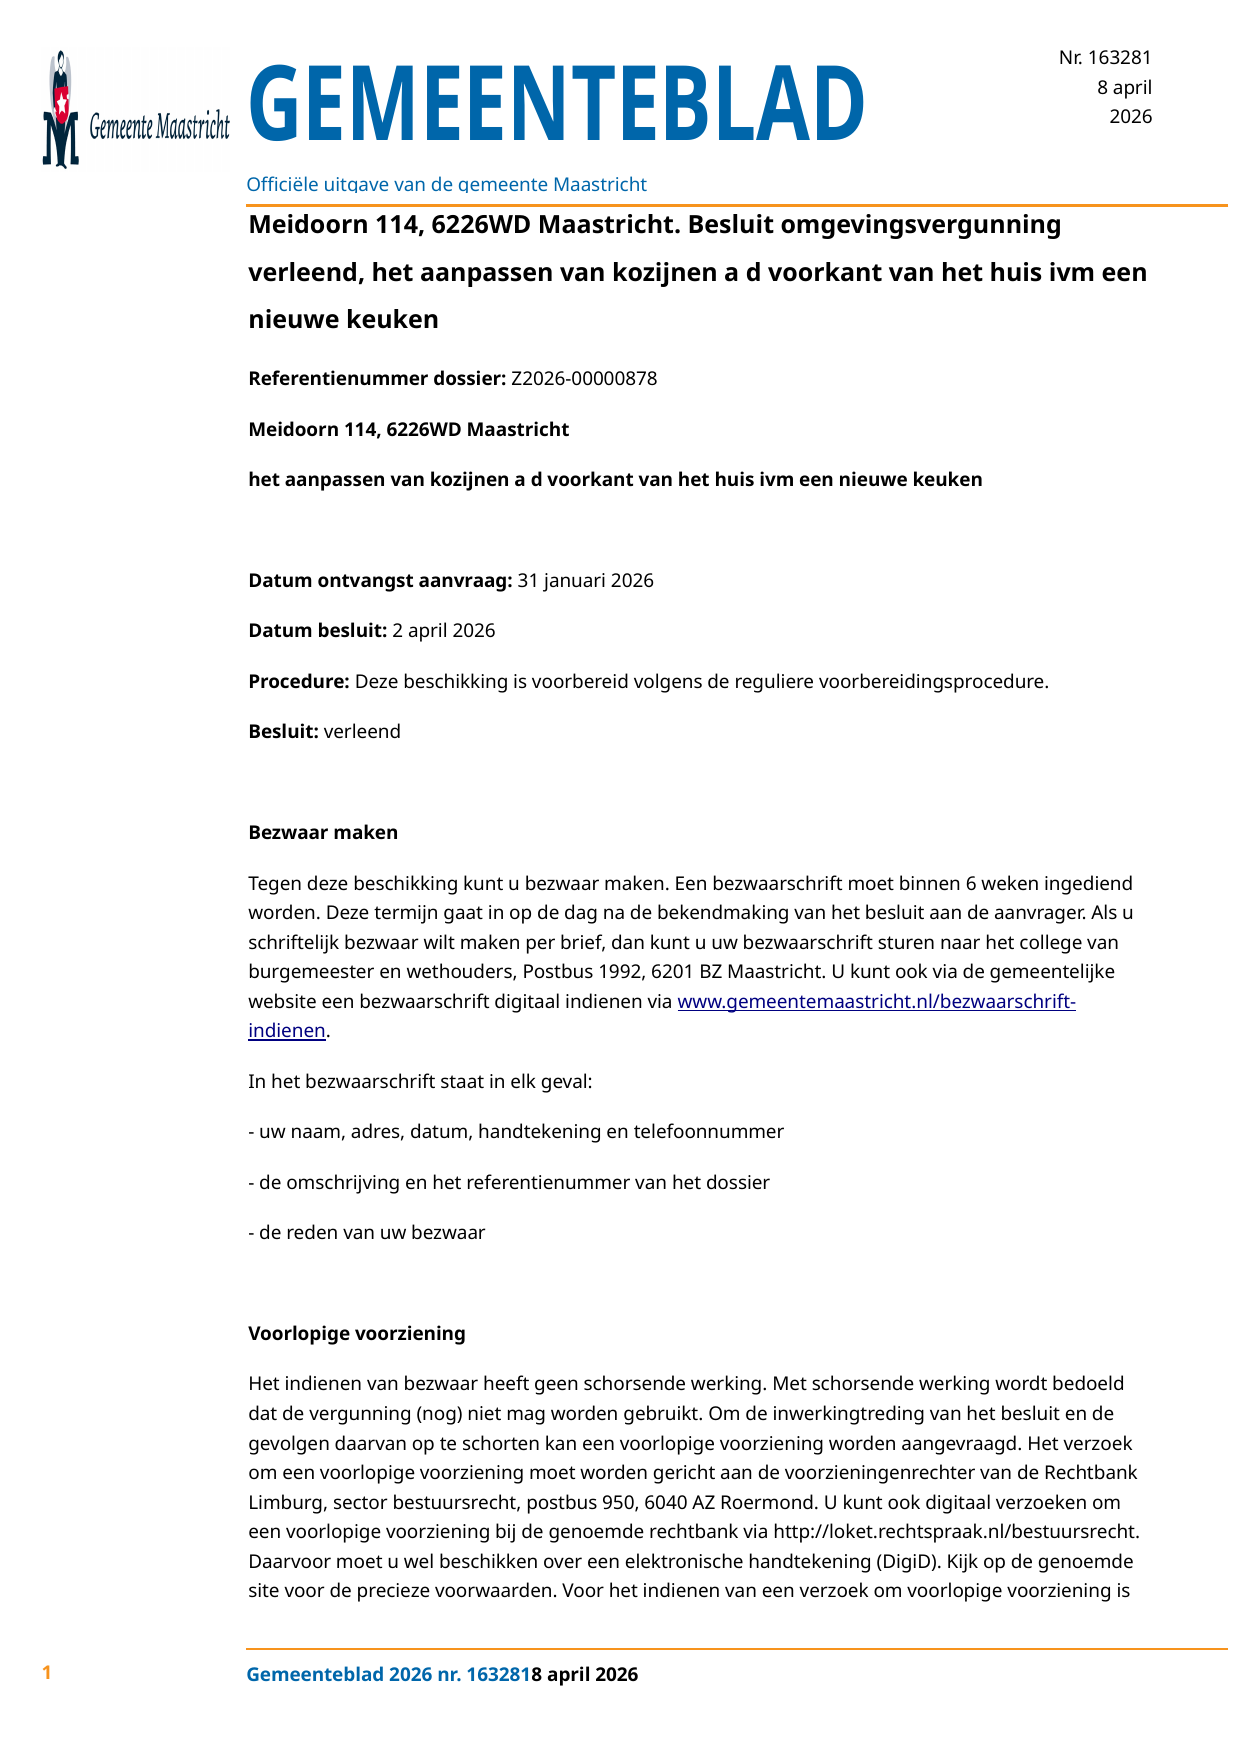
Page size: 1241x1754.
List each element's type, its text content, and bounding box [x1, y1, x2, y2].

text Datum besluit: 2 april 2026 [248, 618, 1152, 643]
text - de reden van uw bezwaar [248, 1219, 1152, 1245]
text het aanpassen van kozijnen a d voorkant van het huis ivm een nieuwe keuken [248, 466, 1152, 492]
text Procedure: Deze beschikking is voorbereid volgens de reguliere voorbereidingsprocedure. [248, 668, 1152, 694]
text Referentienummer dossier: Z2026-00000878 [248, 366, 1152, 391]
text Besluit: verleend [248, 718, 1152, 744]
text - de omschrijving en het referentienummer van het dossier [248, 1169, 1152, 1194]
text Meidoorn 114, 6226WD Maastricht [248, 416, 1152, 442]
text - uw naam, adres, datum, handtekening en telefoonnummer [248, 1118, 1152, 1144]
text Bezwaar maken [248, 819, 1152, 845]
text Datum ontvangst aanvraag: 31 januari 2026 [248, 567, 1152, 593]
text Tegen deze beschikking kunt u bezwaar maken. Een bezwaarschrift moet binnen 6 weken ingediend worden. Deze termijn gaat in op de dag na de bekendmaking van het besluit aan de aanvrager. Als u schriftelijk bezwaar wilt maken per brief, dan kunt u uw bezwaarschrift sturen naar het college van burgemeester en wethouders, Postbus 1992, 6201 BZ Maastricht. U kunt ook via de gemeentelijke website een bezwaarschrift digitaal indienen via www.gemeentemaastricht.nl/bezwaarschrift-indienen. [248, 870, 1152, 1043]
text Meidoorn 114, 6226WD Maastricht. Besluit omgevingsvergunning verleend, het aanpassen van kozijnen a d voorkant van het huis ivm een nieuwe keuken [248, 207, 1152, 336]
text Voorlopige voorziening [248, 1320, 1152, 1346]
text Het indienen van bezwaar heeft geen schorsende werking. Met schorsende werking wordt bedoeld dat de vergunning (nog) niet mag worden gebruikt. Om de inwerkingtreding van het besluit en de gevolgen daarvan op te schorten kan een voorlopige voorziening worden aangevraagd. Het verzoek om een voorlopige voorziening moet worden gericht aan de voorzieningenrechter van de Rechtbank Limburg, sector bestuursrecht, postbus 950, 6040 AZ Roermond. U kunt ook digitaal verzoeken om een voorlopige voorziening bij de genoemde rechtbank via http://loket.rechtspraak.nl/bestuursrecht. Daarvoor moet u wel beschikken over een elektronische handtekening (DigiD). Kijk op de genoemde site voor de precieze voorwaarden. Voor het indienen van een verzoek om voorlopige voorziening is [248, 1371, 1152, 1603]
text In het bezwaarschrift staat in elk geval: [248, 1068, 1152, 1094]
picture [41, 47, 231, 172]
